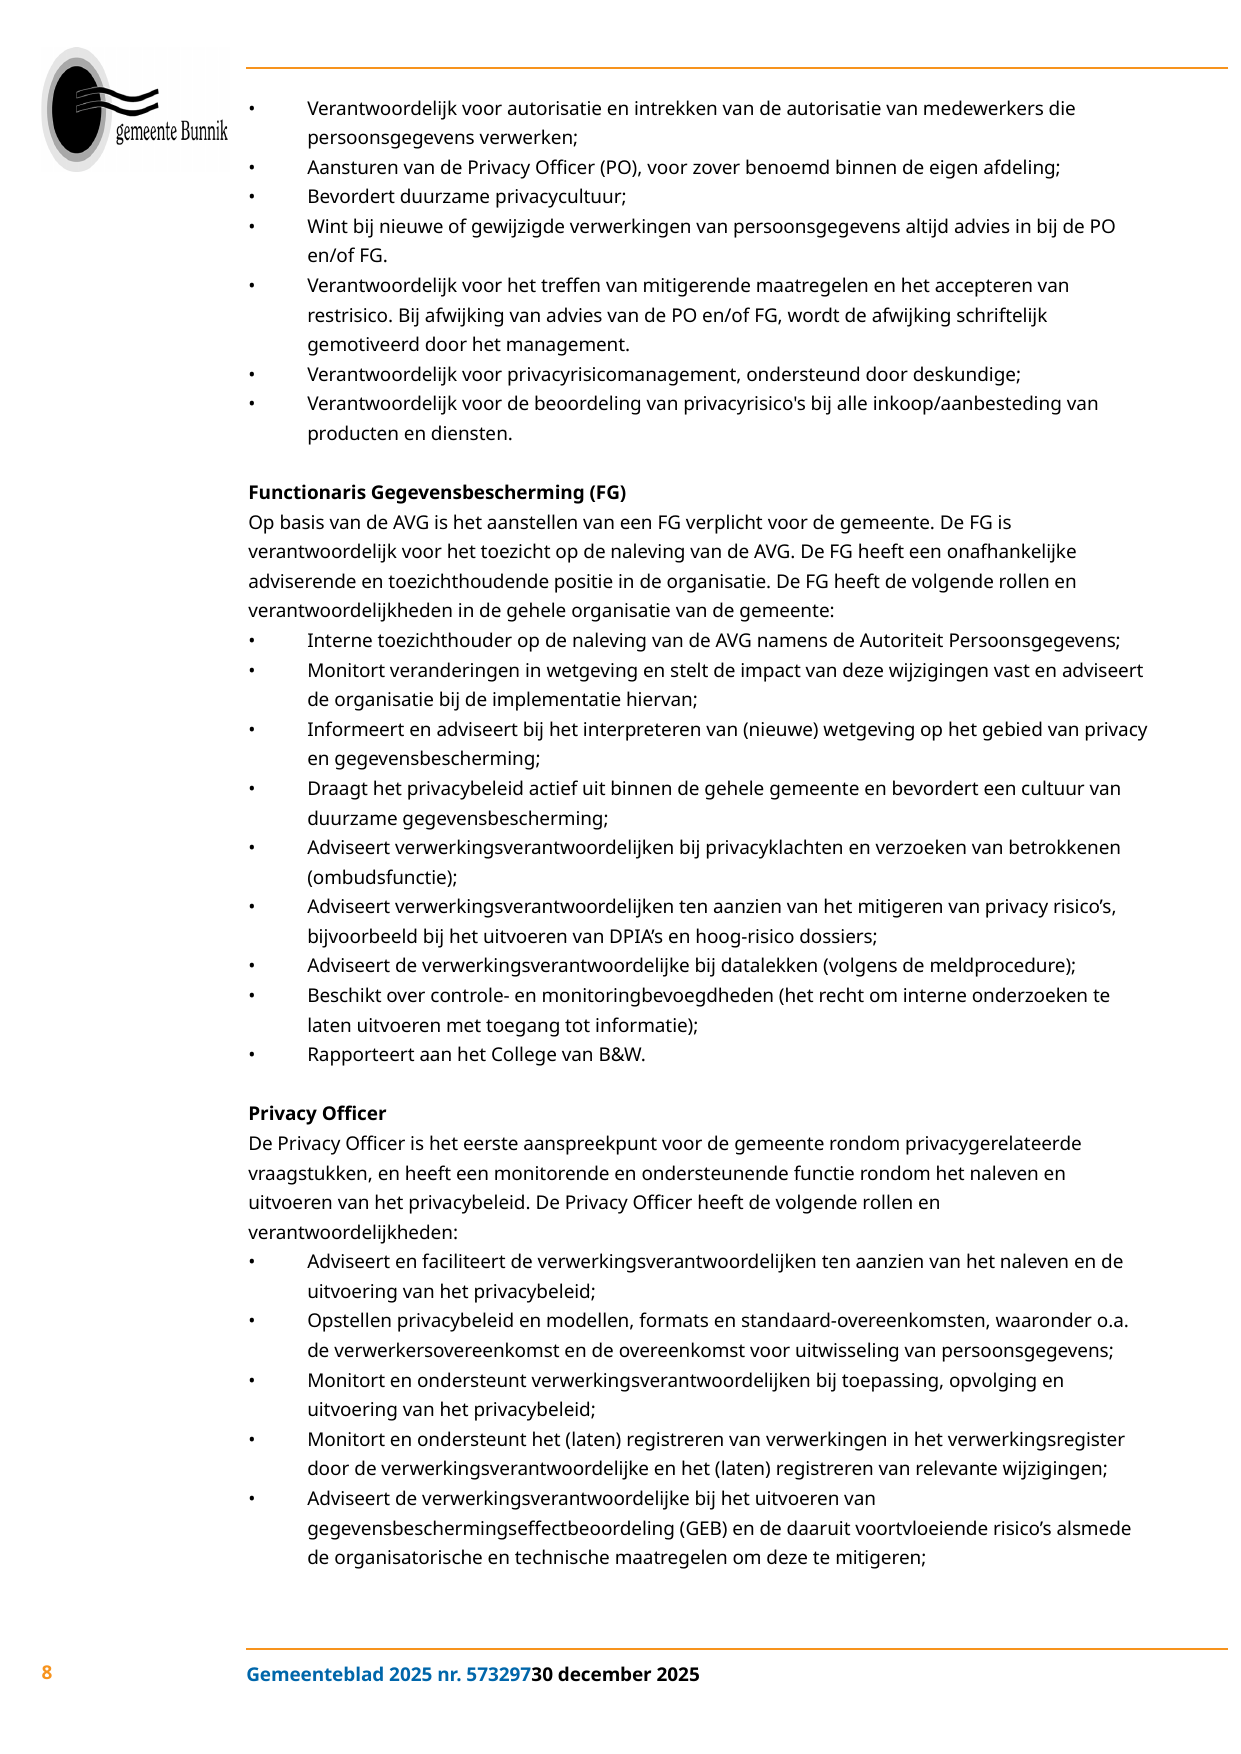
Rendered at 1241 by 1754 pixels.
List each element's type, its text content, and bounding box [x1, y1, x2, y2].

list Draagt het privacybeleid actief uit binnen de gehele gemeente en bevordert een cultuur van duurzame gegevensbescherming; [248, 775, 1152, 831]
list Bevordert duurzame privacycultuur; [248, 183, 1152, 209]
list Monitort en ondersteunt het (laten) registreren van verwerkingen in het verwerkingsregister door de verwerkingsverantwoordelijke en het (laten) registreren van relevante wijzigingen; [248, 1426, 1152, 1481]
list Informeert en adviseert bij het interpreteren van (nieuwe) wetgeving op het gebied van privacy en gegevensbescherming; [248, 716, 1152, 771]
list Monitort veranderingen in wetgeving en stelt de impact van deze wijzigingen vast en adviseert de organisatie bij de implementatie hiervan; [248, 657, 1152, 712]
list Verantwoordelijk voor autorisatie en intrekken van de autorisatie van medewerkers die persoonsgegevens verwerken; [248, 95, 1152, 150]
list Interne toezichthouder op de naleving van de AVG namens de Autoriteit Persoonsgegevens; [248, 627, 1152, 653]
list Wint bij nieuwe of gewijzigde verwerkingen van persoonsgegevens altijd advies in bij de PO en/of FG. [248, 213, 1152, 268]
text Privacy Officer [248, 1101, 1152, 1126]
list Verantwoordelijk voor het treffen van mitigerende maatregelen en het accepteren van restrisico. Bij afwijking van advies van de PO en/of FG, wordt de afwijking schriftelijk gemotiveerd door het management. [248, 272, 1152, 357]
list Adviseert verwerkingsverantwoordelijken bij privacyklachten en verzoeken van betrokkenen (ombudsfunctie); [248, 834, 1152, 890]
list Monitort en ondersteunt verwerkingsverantwoordelijken bij toepassing, opvolging en uitvoering van het privacybeleid; [248, 1367, 1152, 1422]
list Adviseert verwerkingsverantwoordelijken ten aanzien van het mitigeren van privacy risico’s, bijvoorbeeld bij het uitvoeren van DPIA’s en hoog-risico dossiers; [248, 893, 1152, 949]
picture [41, 47, 231, 172]
text Functionaris Gegevensbescherming (FG) [248, 479, 1152, 505]
list Beschikt over controle- en monitoringbevoegdheden (het recht om interne onderzoeken te laten uitvoeren met toegang tot informatie); [248, 982, 1152, 1038]
text Op basis van de AVG is het aanstellen van een FG verplicht voor de gemeente. De FG is verantwoordelijk voor het toezicht op de naleving van de AVG. De FG heeft een onafhankelijke adviserende en toezichthoudende positie in de organisatie. De FG heeft de volgende rollen en verantwoordelijkheden in de gehele organisatie van de gemeente: [248, 509, 1152, 623]
text De Privacy Officer is het eerste aanspreekpunt voor de gemeente rondom privacygerelateerde vraagstukken, en heeft een monitorende en ondersteunende functie rondom het naleven en uitvoeren van het privacybeleid. De Privacy Officer heeft de volgende rollen en verantwoordelijkheden: [248, 1130, 1152, 1245]
list Verantwoordelijk voor de beoordeling van privacyrisico's bij alle inkoop/aanbesteding van producten en diensten. [248, 391, 1152, 446]
list Adviseert en faciliteert de verwerkingsverantwoordelijken ten aanzien van het naleven en de uitvoering van het privacybeleid; [248, 1248, 1152, 1304]
list Opstellen privacybeleid en modellen, formats en standaard-overeenkomsten, waaronder o.a. de verwerkersovereenkomst en de overeenkomst voor uitwisseling van persoonsgegevens; [248, 1308, 1152, 1363]
list Verantwoordelijk voor privacyrisicomanagement, ondersteund door deskundige; [248, 361, 1152, 387]
list Rapporteert aan het College van B&W. [248, 1041, 1152, 1067]
list Adviseert de verwerkingsverantwoordelijke bij datalekken (volgens de meldprocedure); [248, 953, 1152, 978]
list Adviseert de verwerkingsverantwoordelijke bij het uitvoeren van gegevensbeschermingseffectbeoordeling (GEB) en de daaruit voortvloeiende risico’s alsmede de organisatorische en technische maatregelen om deze te mitigeren; [248, 1485, 1152, 1570]
list Aansturen van de Privacy Officer (PO), voor zover benoemd binnen de eigen afdeling; [248, 154, 1152, 180]
